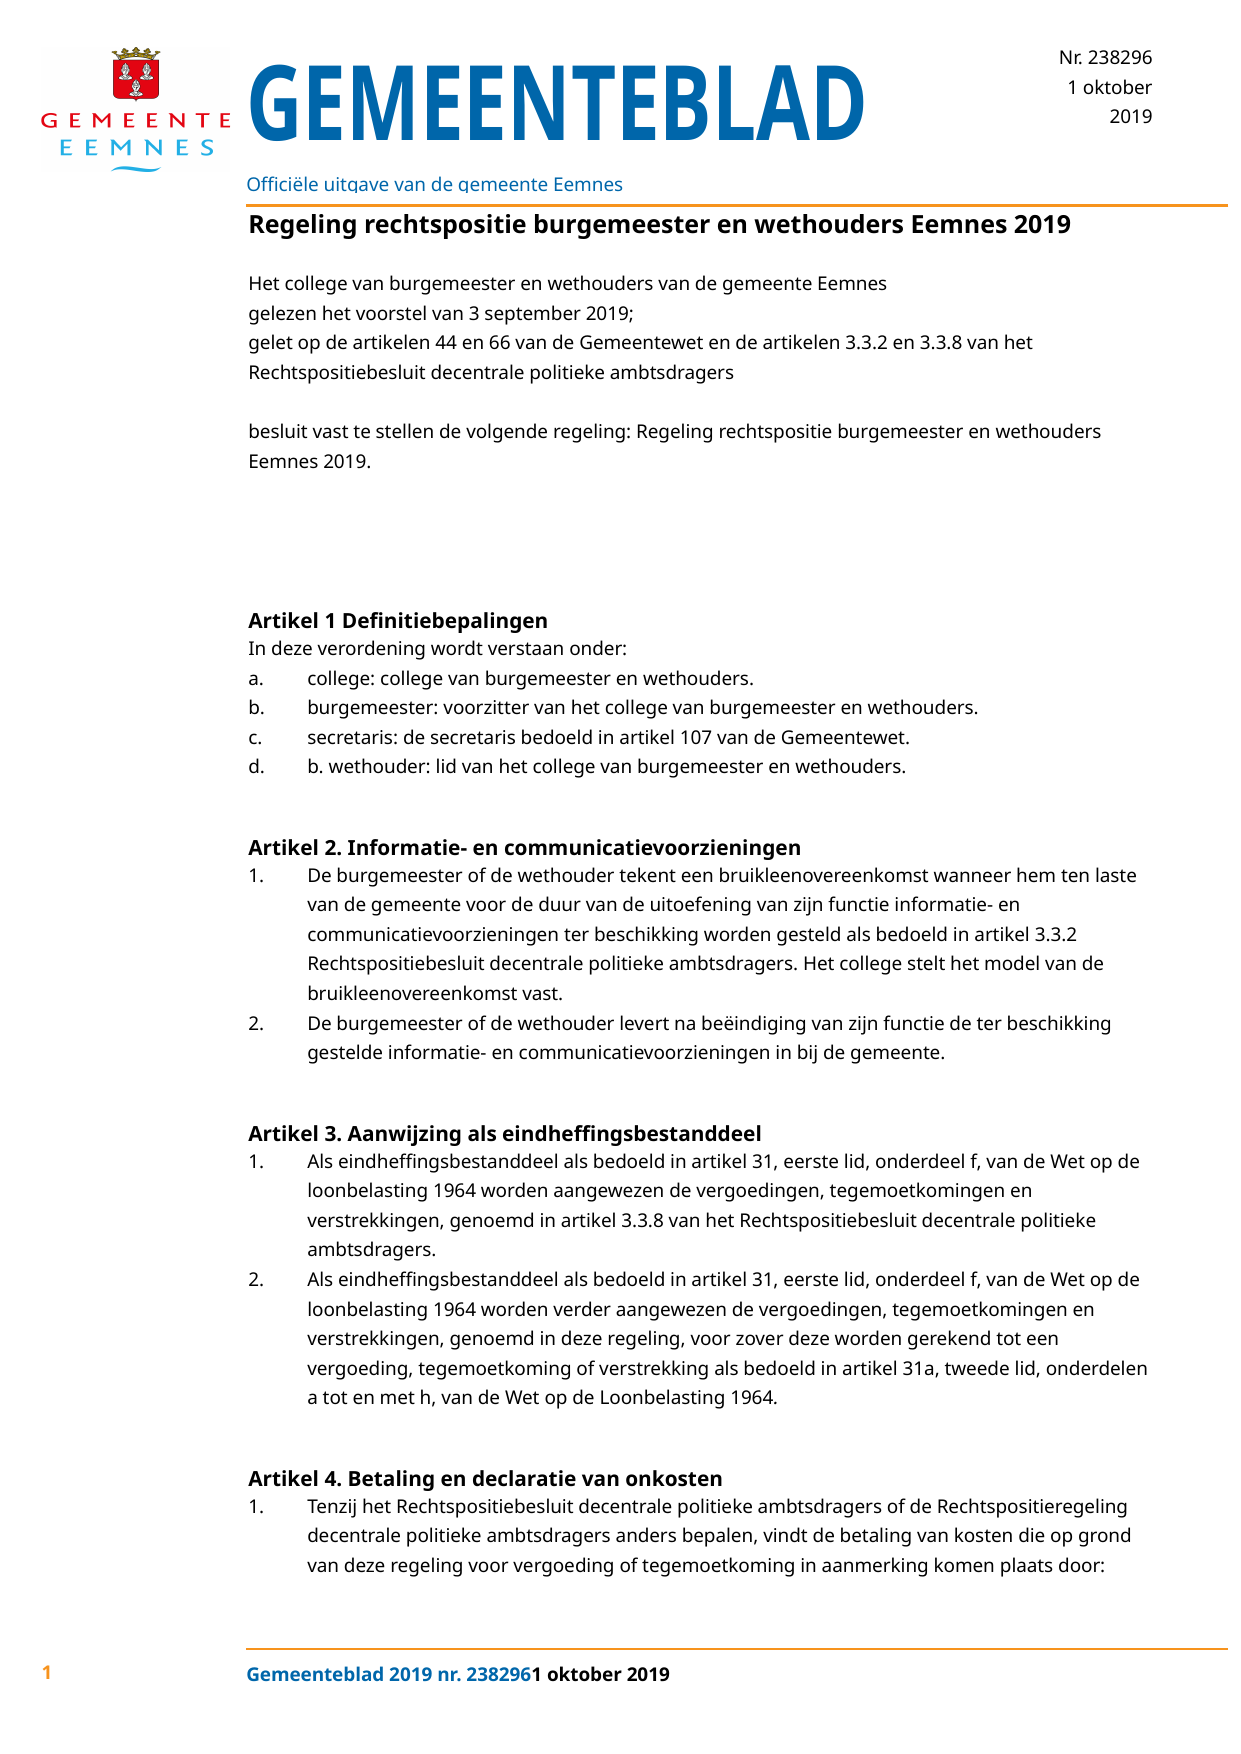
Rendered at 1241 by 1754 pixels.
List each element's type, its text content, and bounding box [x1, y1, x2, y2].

list secretaris: de secretaris bedoeld in artikel 107 van de Gemeentewet. [248, 724, 1152, 749]
text Artikel 4. Betaling en declaratie van onkosten [248, 1464, 1152, 1493]
list De burgemeester of de wethouder levert na beëindiging van zijn functie de ter beschikking gestelde informatie- en communicatievoorzieningen in bij de gemeente. [248, 1010, 1152, 1065]
text gelet op de artikelen 44 en 66 van de Gemeentewet en de artikelen 3.3.2 en 3.3.8 van het Rechtspositiebesluit decentrale politieke ambtsdragers [248, 329, 1152, 385]
list De burgemeester of de wethouder tekent een bruikleenovereenkomst wanneer hem ten laste van de gemeente voor de duur van de uitoefening van zijn functie informatie- en communicatievoorzieningen ter beschikking worden gesteld als bedoeld in artikel 3.3.2 Rechtspositiebesluit decentrale politieke ambtsdragers. Het college stelt het model van de bruikleenovereenkomst vast. [248, 862, 1152, 1006]
text Regeling rechtspositie burgemeester en wethouders Eemnes 2019 [248, 207, 1152, 241]
text Artikel 1 Definitiebepalingen [248, 607, 1152, 635]
list Tenzij het Rechtspositiebesluit decentrale politieke ambtsdragers of de Rechtspositieregeling decentrale politieke ambtsdragers anders bepalen, vindt de betaling van kosten die op grond van deze regeling voor vergoeding of tegemoetkoming in aanmerking komen plaats door: [248, 1493, 1152, 1578]
text gelezen het voorstel van 3 september 2019; [248, 300, 1152, 326]
list Als eindheffingsbestanddeel als bedoeld in artikel 31, eerste lid, onderdeel f, van de Wet op de loonbelasting 1964 worden aangewezen de vergoedingen, tegemoetkomingen en verstrekkingen, genoemd in artikel 3.3.8 van het Rechtspositiebesluit decentrale politieke ambtsdragers. [248, 1148, 1152, 1262]
text In deze verordening wordt verstaan onder: [248, 635, 1152, 661]
picture [41, 47, 231, 172]
text besluit vast te stellen de volgende regeling: Regeling rechtspositie burgemeester en wethouders Eemnes 2019. [248, 418, 1152, 473]
list college: college van burgemeester en wethouders. [248, 665, 1152, 690]
text Artikel 2. Informatie- en communicatievoorzieningen [248, 833, 1152, 862]
text Artikel 3. Aanwijzing als eindheffingsbestanddeel [248, 1119, 1152, 1148]
text Het college van burgemeester en wethouders van de gemeente Eemnes [248, 270, 1152, 296]
list Als eindheffingsbestanddeel als bedoeld in artikel 31, eerste lid, onderdeel f, van de Wet op de loonbelasting 1964 worden verder aangewezen de vergoedingen, tegemoetkomingen en verstrekkingen, genoemd in deze regeling, voor zover deze worden gerekend tot een vergoeding, tegemoetkoming of verstrekking als bedoeld in artikel 31a, tweede lid, onderdelen a tot en met h, van de Wet op de Loonbelasting 1964. [248, 1266, 1152, 1410]
list b. wethouder: lid van het college van burgemeester en wethouders. [248, 753, 1152, 779]
list burgemeester: voorzitter van het college van burgemeester en wethouders. [248, 694, 1152, 720]
